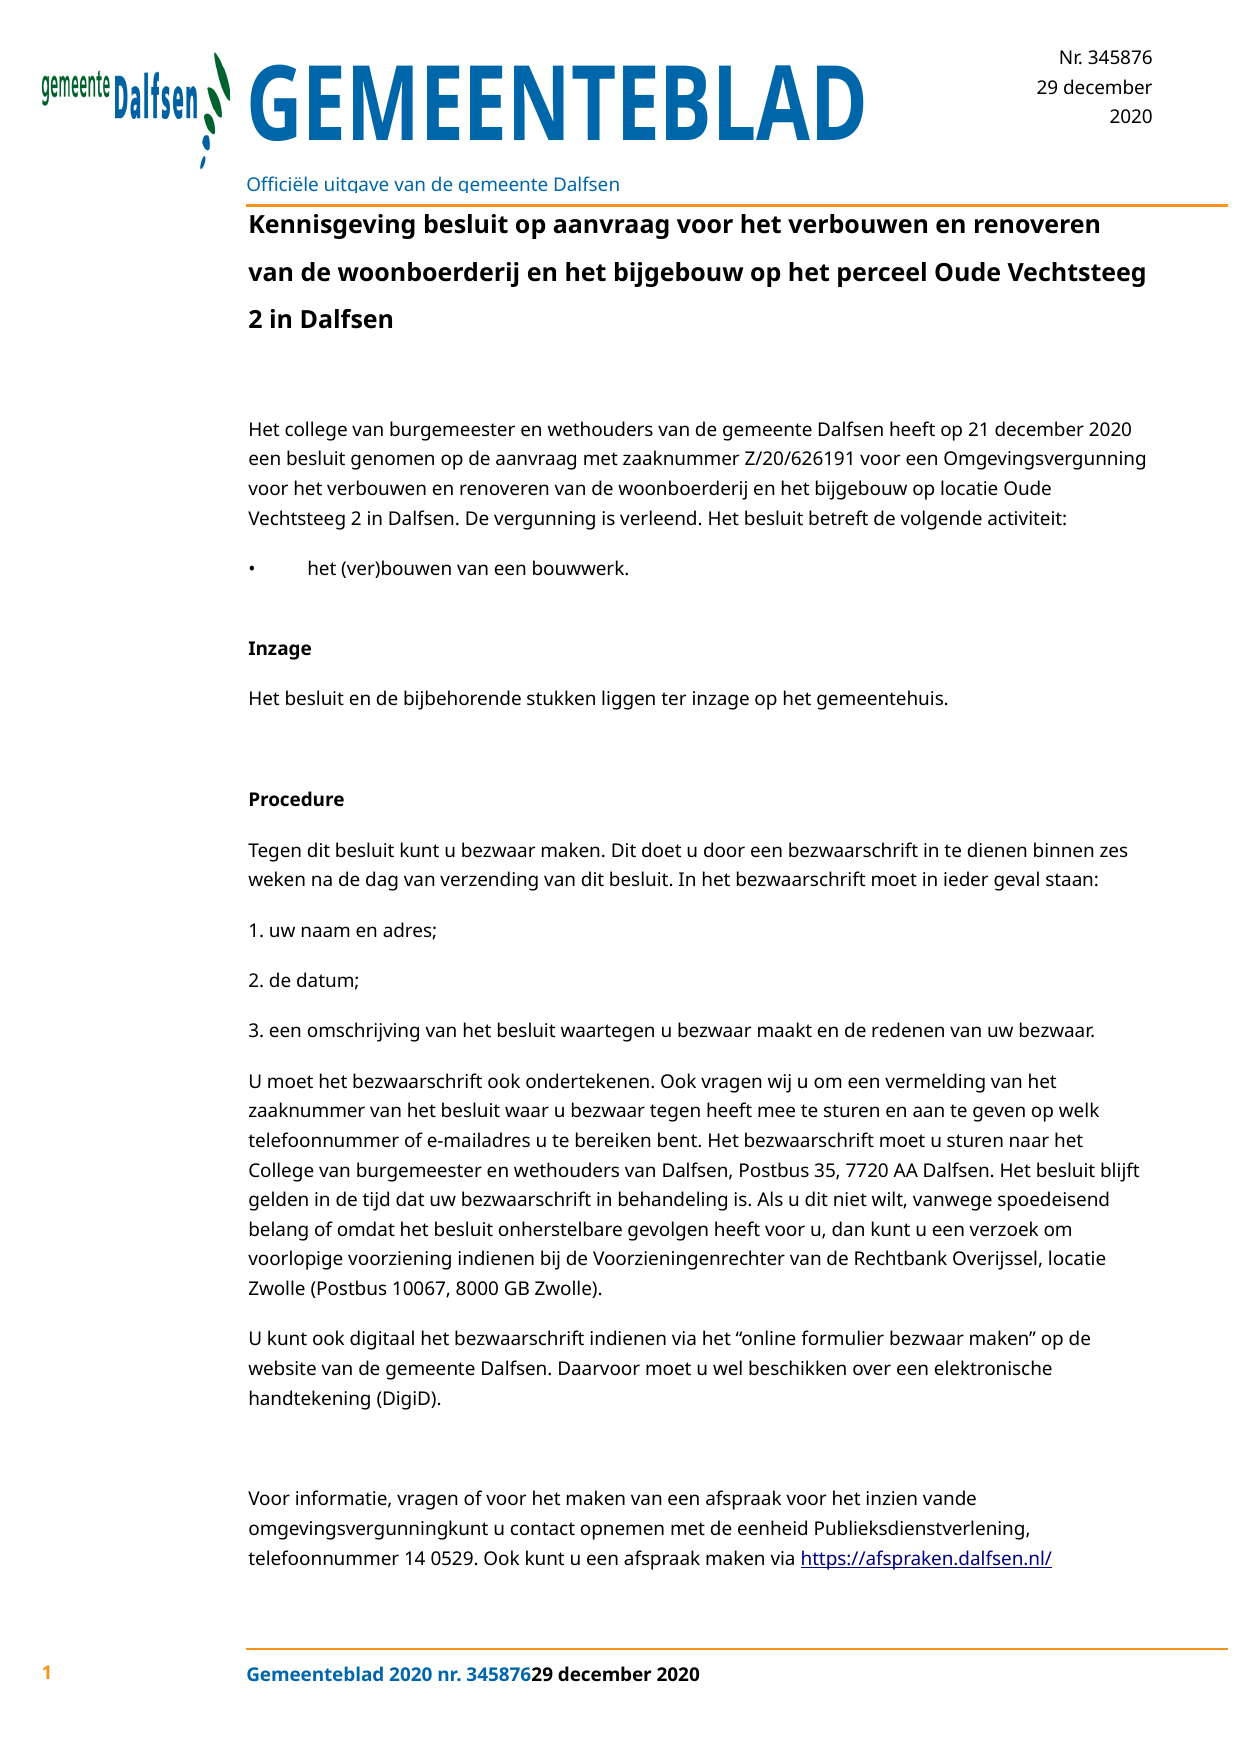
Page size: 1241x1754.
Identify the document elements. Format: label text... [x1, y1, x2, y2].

picture [41, 47, 231, 172]
text U moet het bezwaarschrift ook ondertekenen. Ook vragen wij u om een vermelding van het zaaknummer van het besluit waar u bezwaar tegen heeft mee te sturen en aan te geven op welk telefoonnummer of e-mailadres u te bereiken bent. Het bezwaarschrift moet u sturen naar het College van burgemeester en wethouders van Dalfsen, Postbus 35, 7720 AA Dalfsen. Het besluit blijft gelden in de tijd dat uw bezwaarschrift in behandeling is. Als u dit niet wilt, vanwege spoedeisend belang of omdat het besluit onherstelbare gevolgen heeft voor u, dan kunt u een verzoek om voorlopige voorziening indienen bij de Voorzieningenrechter van de Rechtbank Overijssel, locatie Zwolle (Postbus 10067, 8000 GB Zwolle). [248, 1068, 1152, 1301]
text Het besluit en de bijbehorende stukken liggen ter inzage op het gemeentehuis. [248, 686, 1152, 711]
text U kunt ook digitaal het bezwaarschrift indienen via het “online formulier bezwaar maken” op de website van de gemeente Dalfsen. Daarvoor moet u wel beschikken over een elektronische handtekening (DigiD). [248, 1326, 1152, 1410]
text Inzage [248, 635, 1152, 661]
text 3. een omschrijving van het besluit waartegen u bezwaar maakt en de redenen van uw bezwaar. [248, 1018, 1152, 1043]
text 2. de datum; [248, 967, 1152, 993]
text Tegen dit besluit kunt u bezwaar maken. Dit doet u door een bezwaarschrift in te dienen binnen zes weken na de dag van verzending van dit besluit. In het bezwaarschrift moet in ieder geval staan: [248, 837, 1152, 892]
list het (ver)bouwen van een bouwwerk. [248, 555, 1152, 581]
text 1. uw naam en adres; [248, 917, 1152, 942]
text Voor informatie, vragen of voor het maken van een afspraak voor het inzien vande omgevingsvergunningkunt u contact opnemen met de eenheid Publieksdienstverlening, telefoonnummer 14 0529. Ook kunt u een afspraak maken via https://afspraken.dalfsen.nl/ [248, 1486, 1152, 1570]
text Kennisgeving besluit op aanvraag voor het verbouwen en renoveren van de woonboerderij en het bijgebouw op het perceel Oude Vechtsteeg 2 in Dalfsen [248, 207, 1152, 336]
text Het college van burgemeester en wethouders van de gemeente Dalfsen heeft op 21 december 2020 een besluit genomen op de aanvraag met zaaknummer Z/20/626191 voor een Omgevingsvergunning voor het verbouwen en renoveren van de woonboerderij en het bijgebouw op locatie Oude Vechtsteeg 2 in Dalfsen. De vergunning is verleend. Het besluit betreft de volgende activiteit: [248, 416, 1152, 530]
text Procedure [248, 786, 1152, 812]
